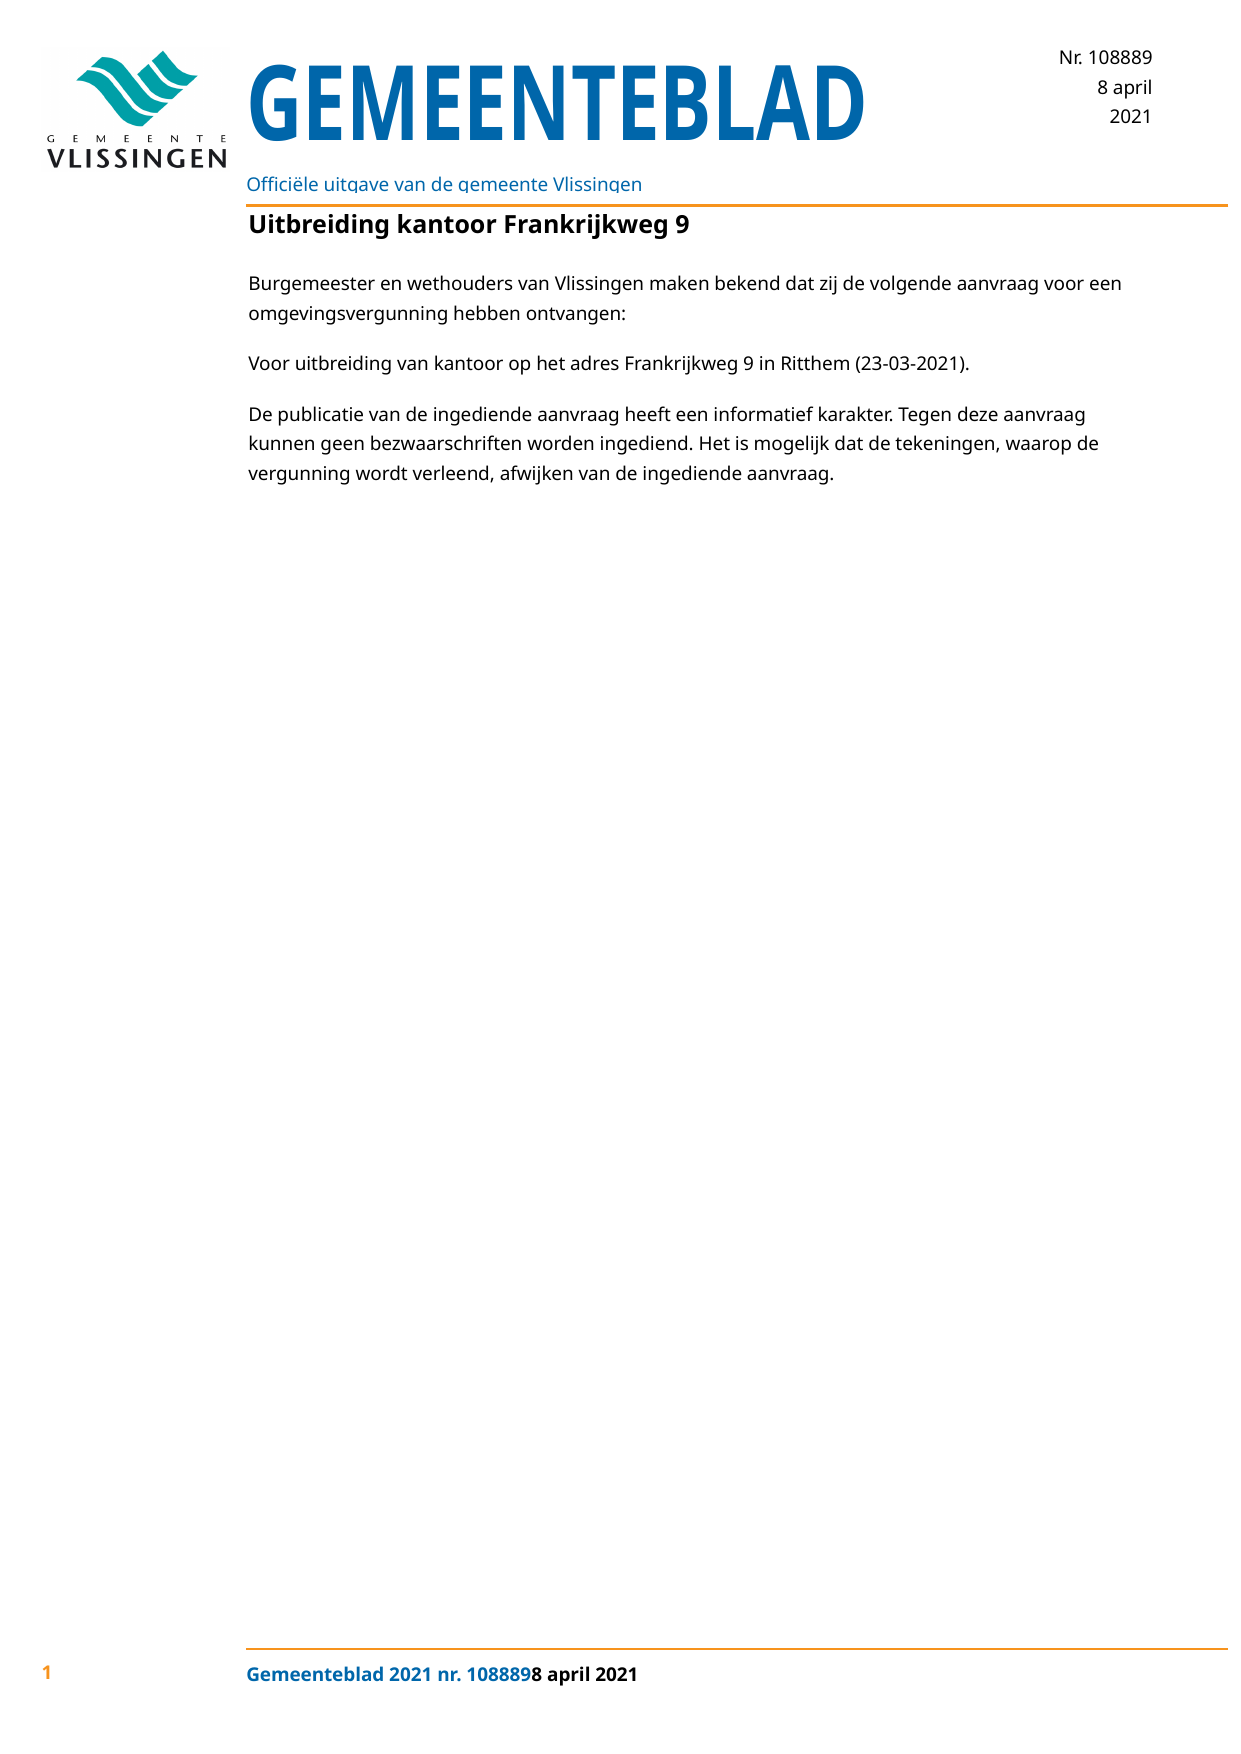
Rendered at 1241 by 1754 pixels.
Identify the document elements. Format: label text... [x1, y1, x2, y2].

picture [41, 47, 231, 172]
text De publicatie van de ingediende aanvraag heeft een informatief karakter. Tegen deze aanvraag kunnen geen bezwaarschriften worden ingediend. Het is mogelijk dat de tekeningen, waarop de vergunning wordt verleend, afwijken van de ingediende aanvraag. [248, 401, 1152, 486]
text Uitbreiding kantoor Frankrijkweg 9 [248, 207, 1152, 241]
text Voor uitbreiding van kantoor op het adres Frankrijkweg 9 in Ritthem (23-03-2021). [248, 350, 1152, 376]
text Burgemeester en wethouders van Vlissingen maken bekend dat zij de volgende aanvraag voor een omgevingsvergunning hebben ontvangen: [248, 270, 1152, 326]
